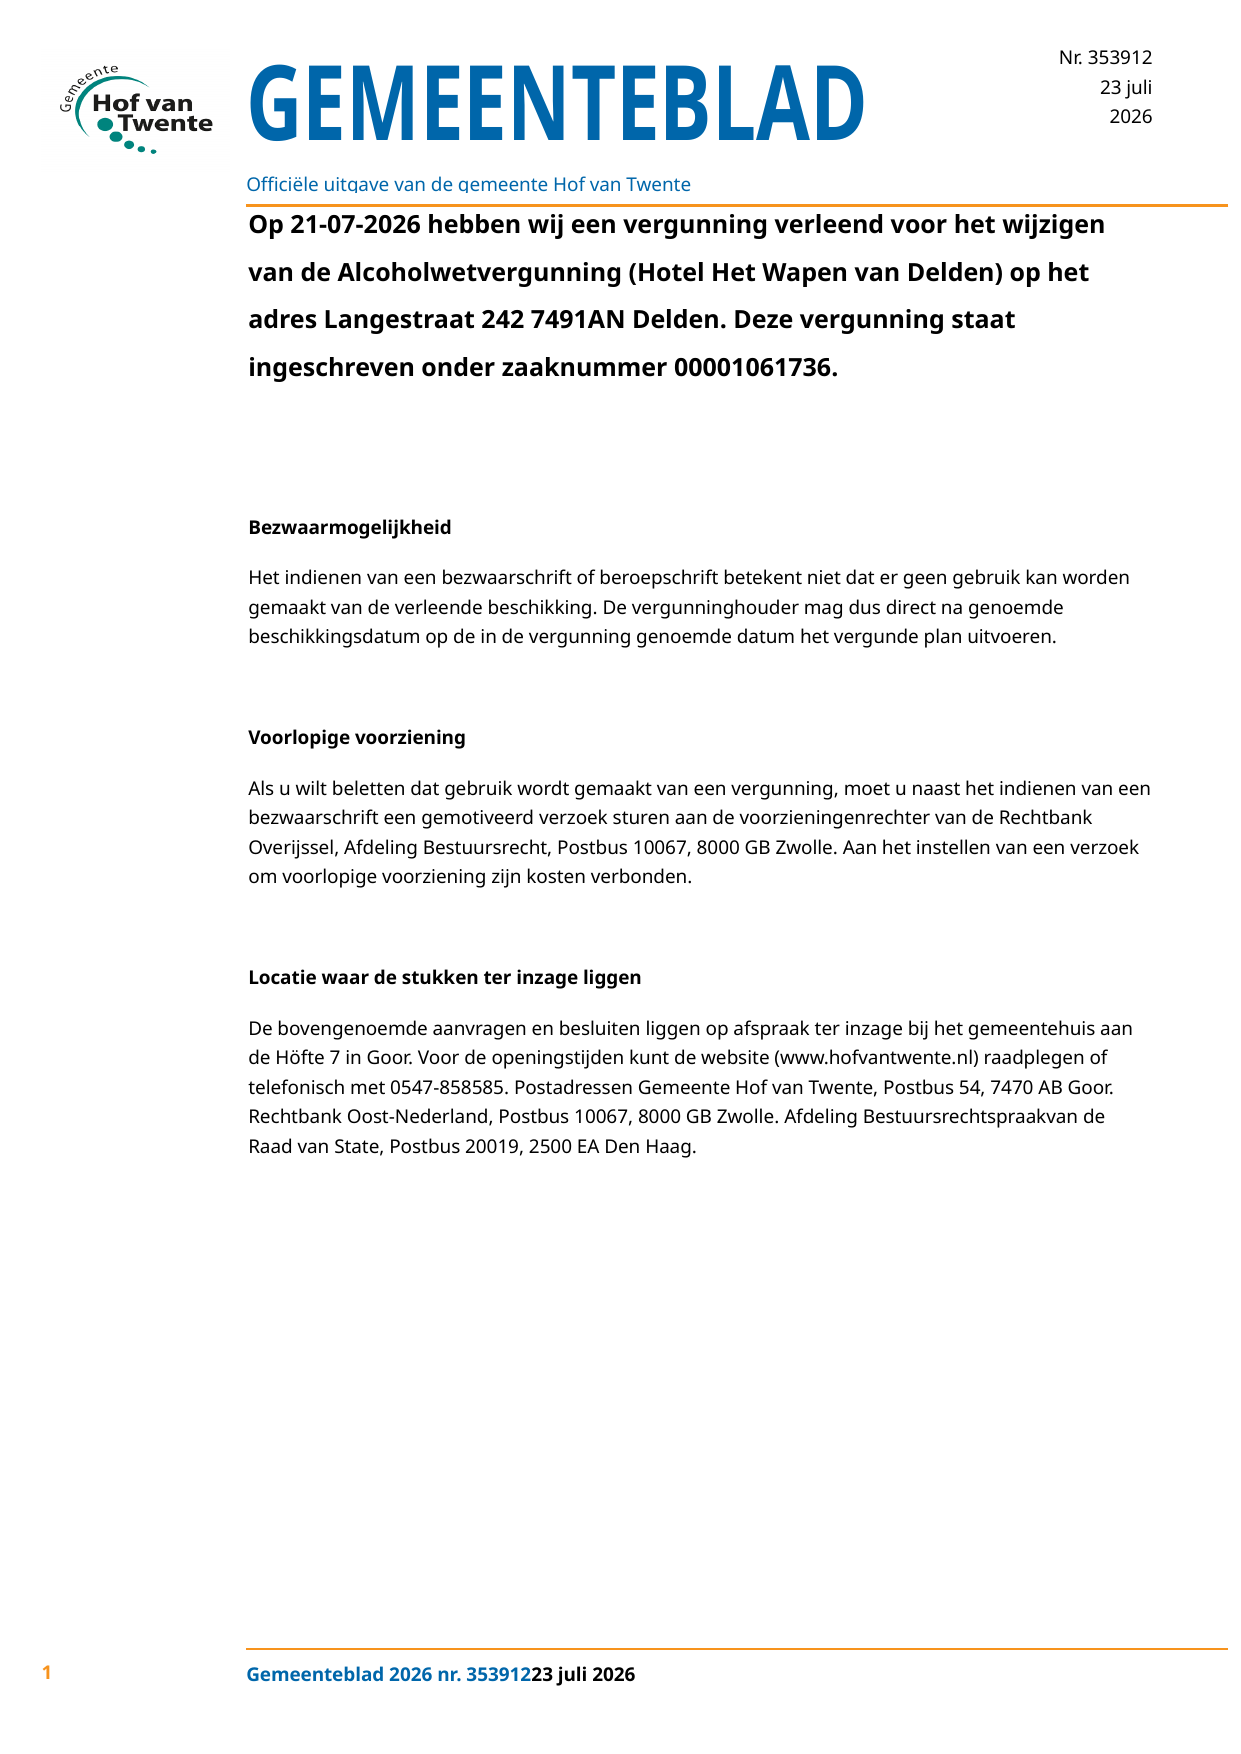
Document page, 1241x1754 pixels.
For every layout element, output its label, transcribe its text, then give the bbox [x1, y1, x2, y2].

picture [41, 47, 231, 172]
text Het indienen van een bezwaarschrift of beroepschrift betekent niet dat er geen gebruik kan worden gemaakt van de verleende beschikking. De vergunninghouder mag dus direct na genoemde beschikkingsdatum op de in de vergunning genoemde datum het vergunde plan uitvoeren. [248, 564, 1152, 649]
text De bovengenoemde aanvragen en besluiten liggen op afspraak ter inzage bij het gemeentehuis aan de Höfte 7 in Goor. Voor de openingstijden kunt de website (www.hofvantwente.nl) raadplegen of telefonisch met 0547-858585. Postadressen Gemeente Hof van Twente, Postbus 54, 7470 AB Goor. Rechtbank Oost-Nederland, Postbus 10067, 8000 GB Zwolle. Afdeling Bestuursrechtspraakvan de Raad van State, Postbus 20019, 2500 EA Den Haag. [248, 1015, 1152, 1159]
text Voorlopige voorziening [248, 724, 1152, 750]
text Locatie waar de stukken ter inzage liggen [248, 964, 1152, 990]
text Op 21-07-2026 hebben wij een vergunning verleend voor het wijzigen van de Alcoholwetvergunning (Hotel Het Wapen van Delden) op het adres Langestraat 242 7491AN Delden. Deze vergunning staat ingeschreven onder zaaknummer 00001061736. [248, 207, 1152, 384]
text Bezwaarmogelijkheid [248, 514, 1152, 540]
text Als u wilt beletten dat gebruik wordt gemaakt van een vergunning, moet u naast het indienen van een bezwaarschrift een gemotiveerd verzoek sturen aan de voorzieningenrechter van de Rechtbank Overijssel, Afdeling Bestuursrecht, Postbus 10067, 8000 GB Zwolle. Aan het instellen van een verzoek om voorlopige voorziening zijn kosten verbonden. [248, 775, 1152, 889]
